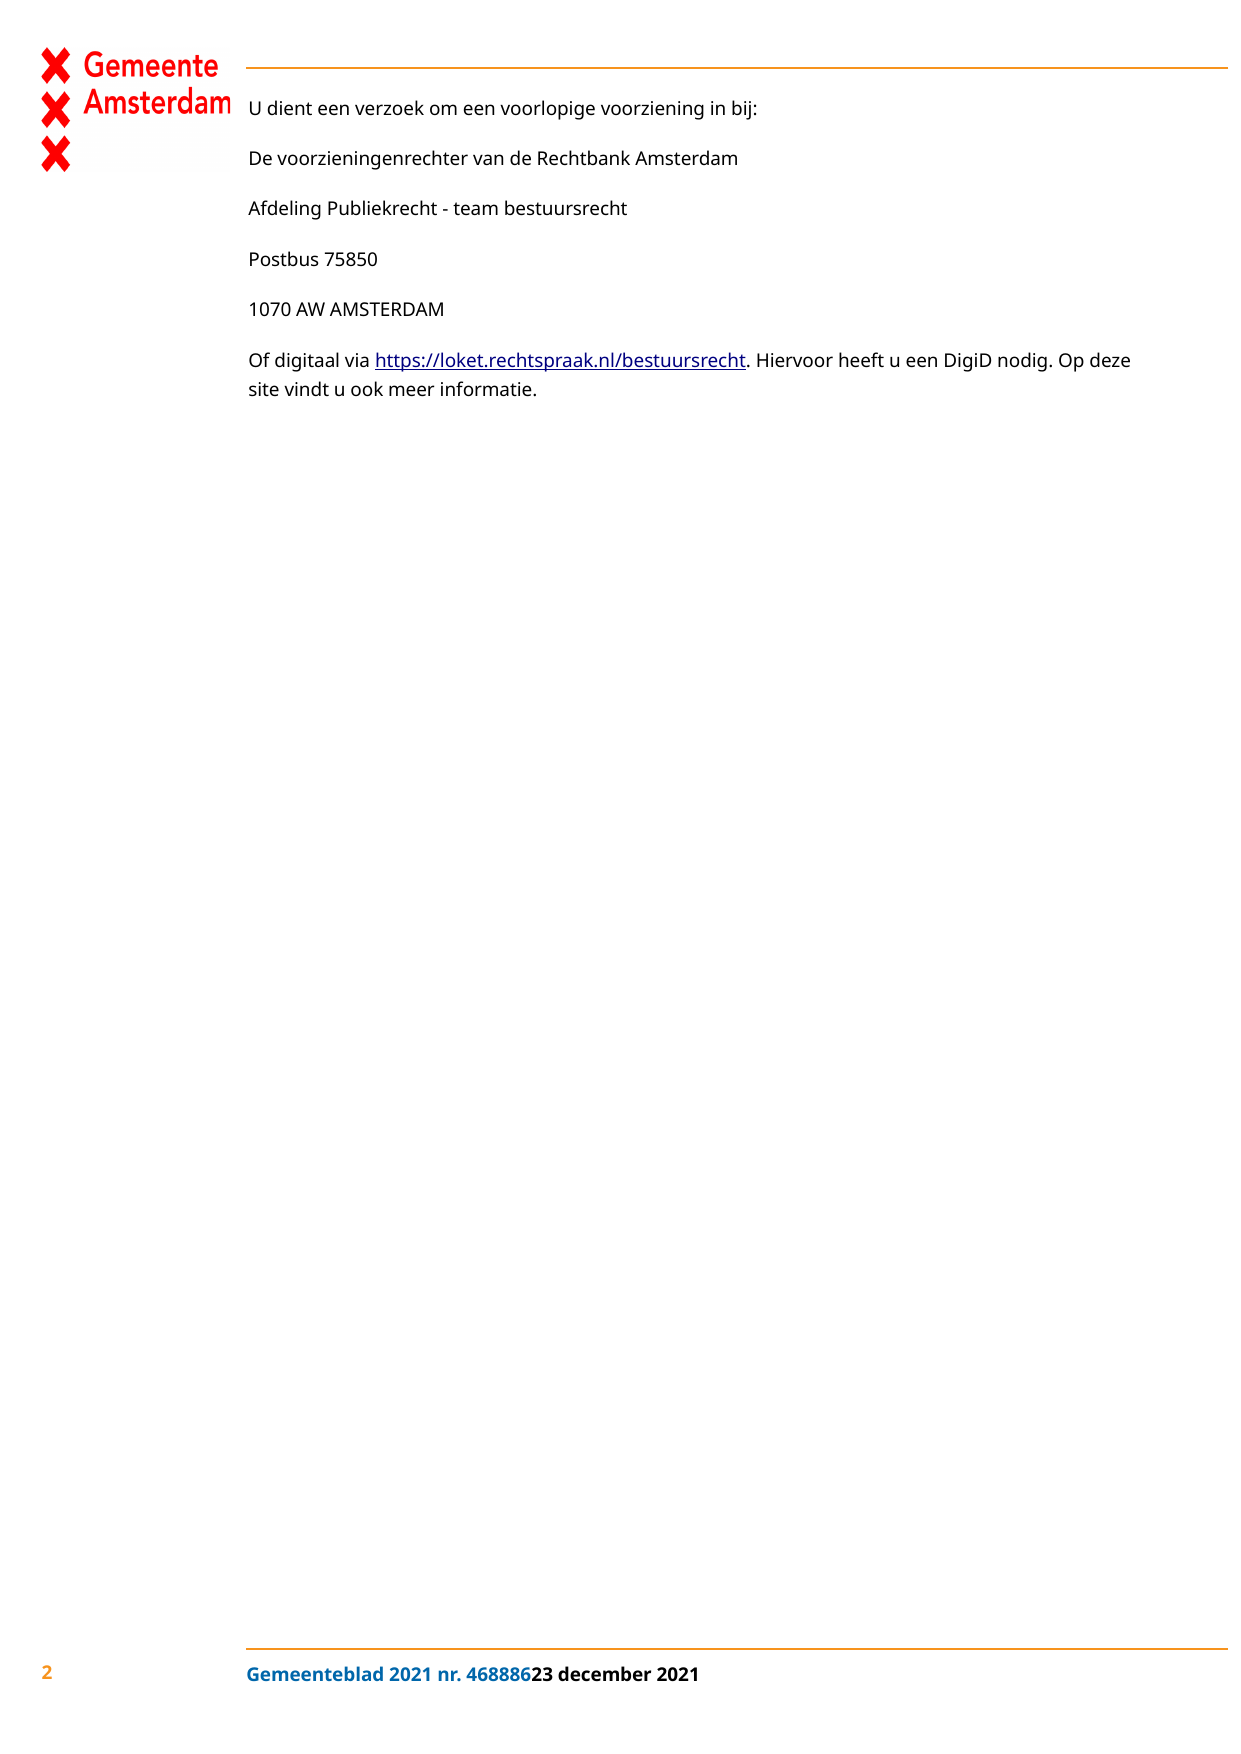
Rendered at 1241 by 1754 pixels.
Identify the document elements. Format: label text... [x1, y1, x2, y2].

text U dient een verzoek om een voorlopige voorziening in bij: [248, 95, 1152, 121]
picture [41, 47, 231, 172]
text De voorzieningenrechter van de Rechtbank Amsterdam [248, 145, 1152, 171]
text 1070 AW AMSTERDAM [248, 296, 1152, 322]
text Postbus 75850 [248, 246, 1152, 272]
text Afdeling Publiekrecht - team bestuursrecht [248, 196, 1152, 221]
text Of digitaal via https://loket.rechtspraak.nl/bestuursrecht. Hiervoor heeft u een DigiD nodig. Op deze site vindt u ook meer informatie. [248, 347, 1152, 402]
